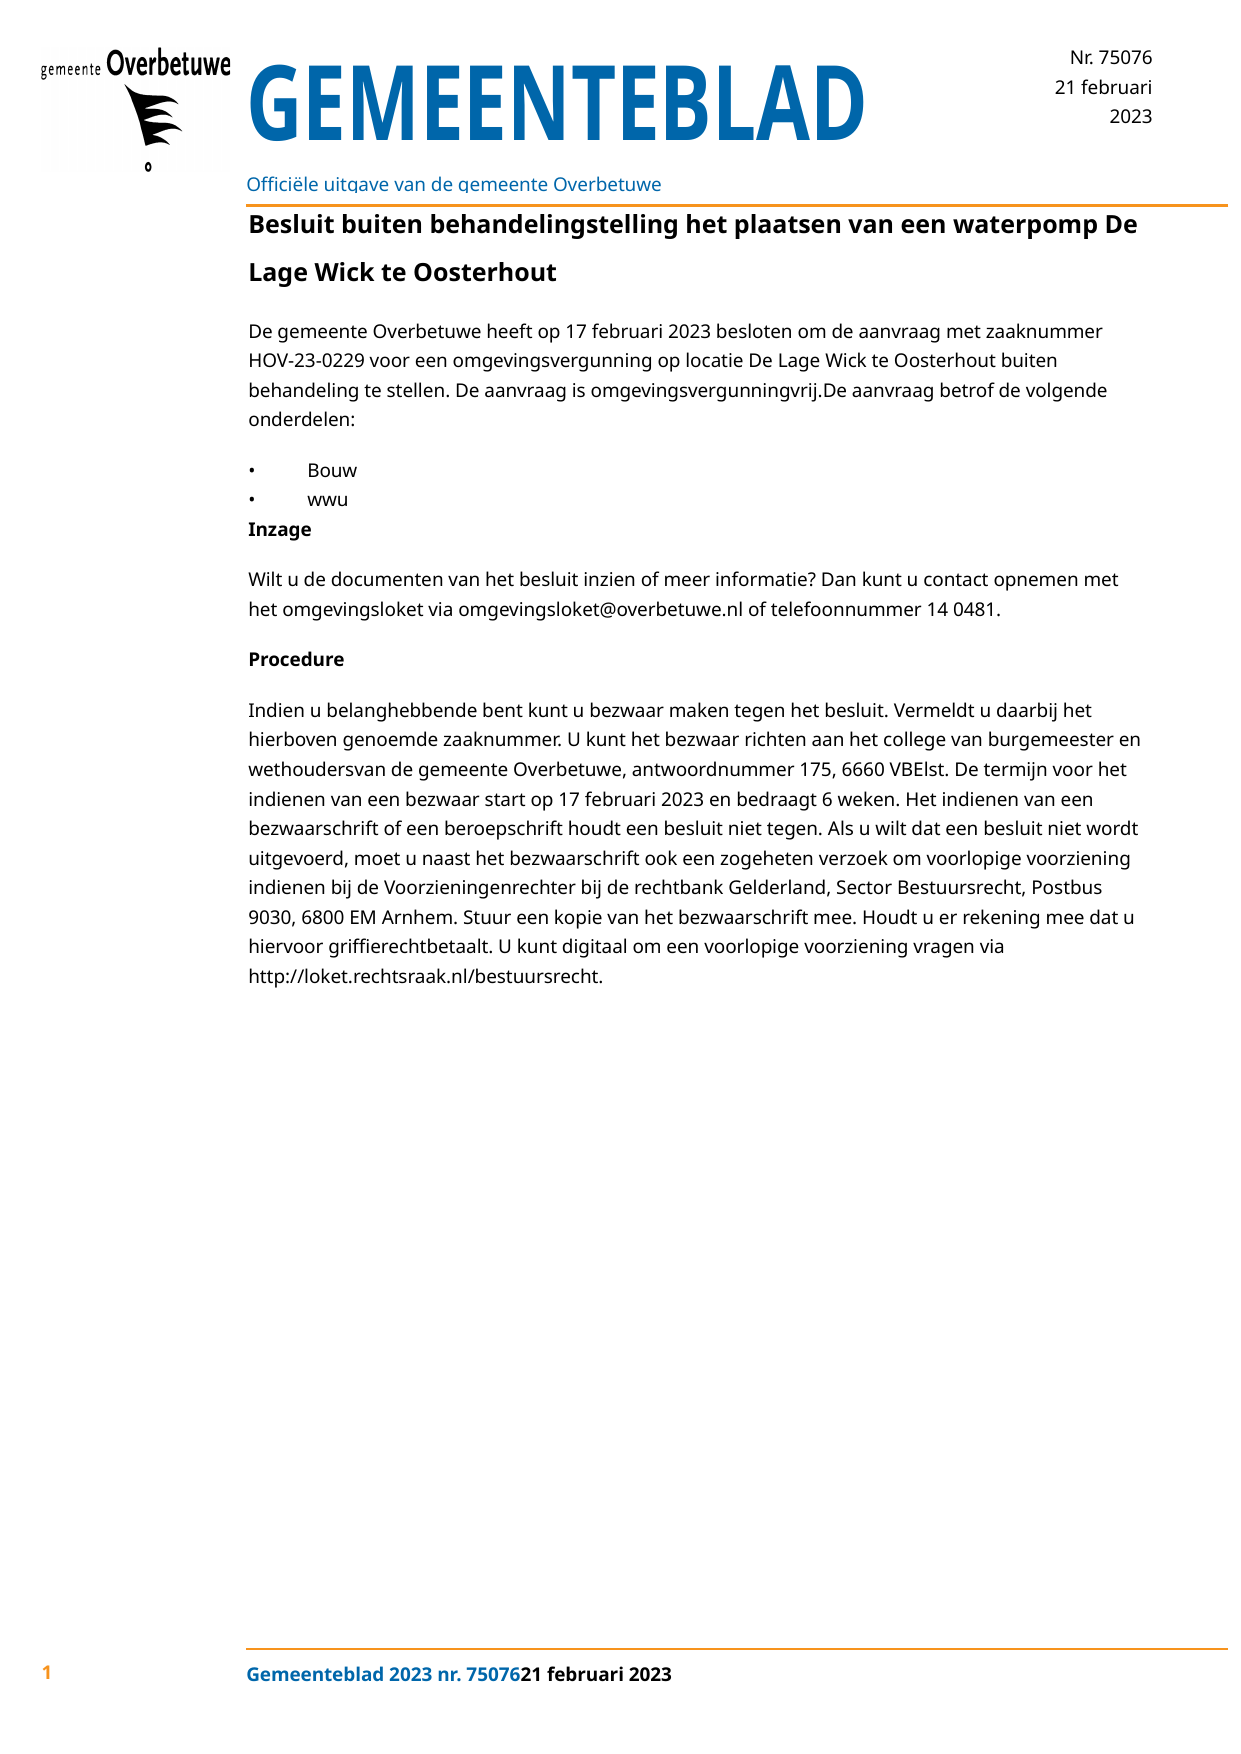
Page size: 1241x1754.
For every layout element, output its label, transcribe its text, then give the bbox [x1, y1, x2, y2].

list wwu [248, 487, 1152, 512]
text Indien u belanghebbende bent kunt u bezwaar maken tegen het besluit. Vermeldt u daarbij het hierboven genoemde zaaknummer. U kunt het bezwaar richten aan het college van burgemeester en wethoudersvan de gemeente Overbetuwe, antwoordnummer 175, 6660 VBElst. De termijn voor het indienen van een bezwaar start op 17 februari 2023 en bedraagt 6 weken. Het indienen van een bezwaarschrift of een beroepschrift houdt een besluit niet tegen. Als u wilt dat een besluit niet wordt uitgevoerd, moet u naast het bezwaarschrift ook een zogeheten verzoek om voorlopige voorziening indienen bij de Voorzieningenrechter bij de rechtbank Gelderland, Sector Bestuursrecht, Postbus 9030, 6800 EM Arnhem. Stuur een kopie van het bezwaarschrift mee. Houdt u er rekening mee dat u hiervoor griffierechtbetaalt. U kunt digitaal om een voorlopige voorziening vragen via http://loket.rechtsraak.nl/bestuursrecht. [248, 697, 1152, 989]
picture [41, 47, 231, 172]
text De gemeente Overbetuwe heeft op 17 februari 2023 besloten om de aanvraag met zaaknummer HOV-23-0229 voor een omgevingsvergunning op locatie De Lage Wick te Oosterhout buiten behandeling te stellen. De aanvraag is omgevingsvergunningvrij.De aanvraag betrof de volgende onderdelen: [248, 318, 1152, 432]
list Bouw [248, 457, 1152, 483]
text Wilt u de documenten van het besluit inzien of meer informatie? Dan kunt u contact opnemen met het omgevingsloket via omgevingsloket@overbetuwe.nl of telefoonnummer 14 0481. [248, 567, 1152, 622]
text Procedure [248, 647, 1152, 672]
text Besluit buiten behandelingstelling het plaatsen van een waterpomp De Lage Wick te Oosterhout [248, 207, 1152, 288]
text Inzage [248, 516, 1152, 542]
